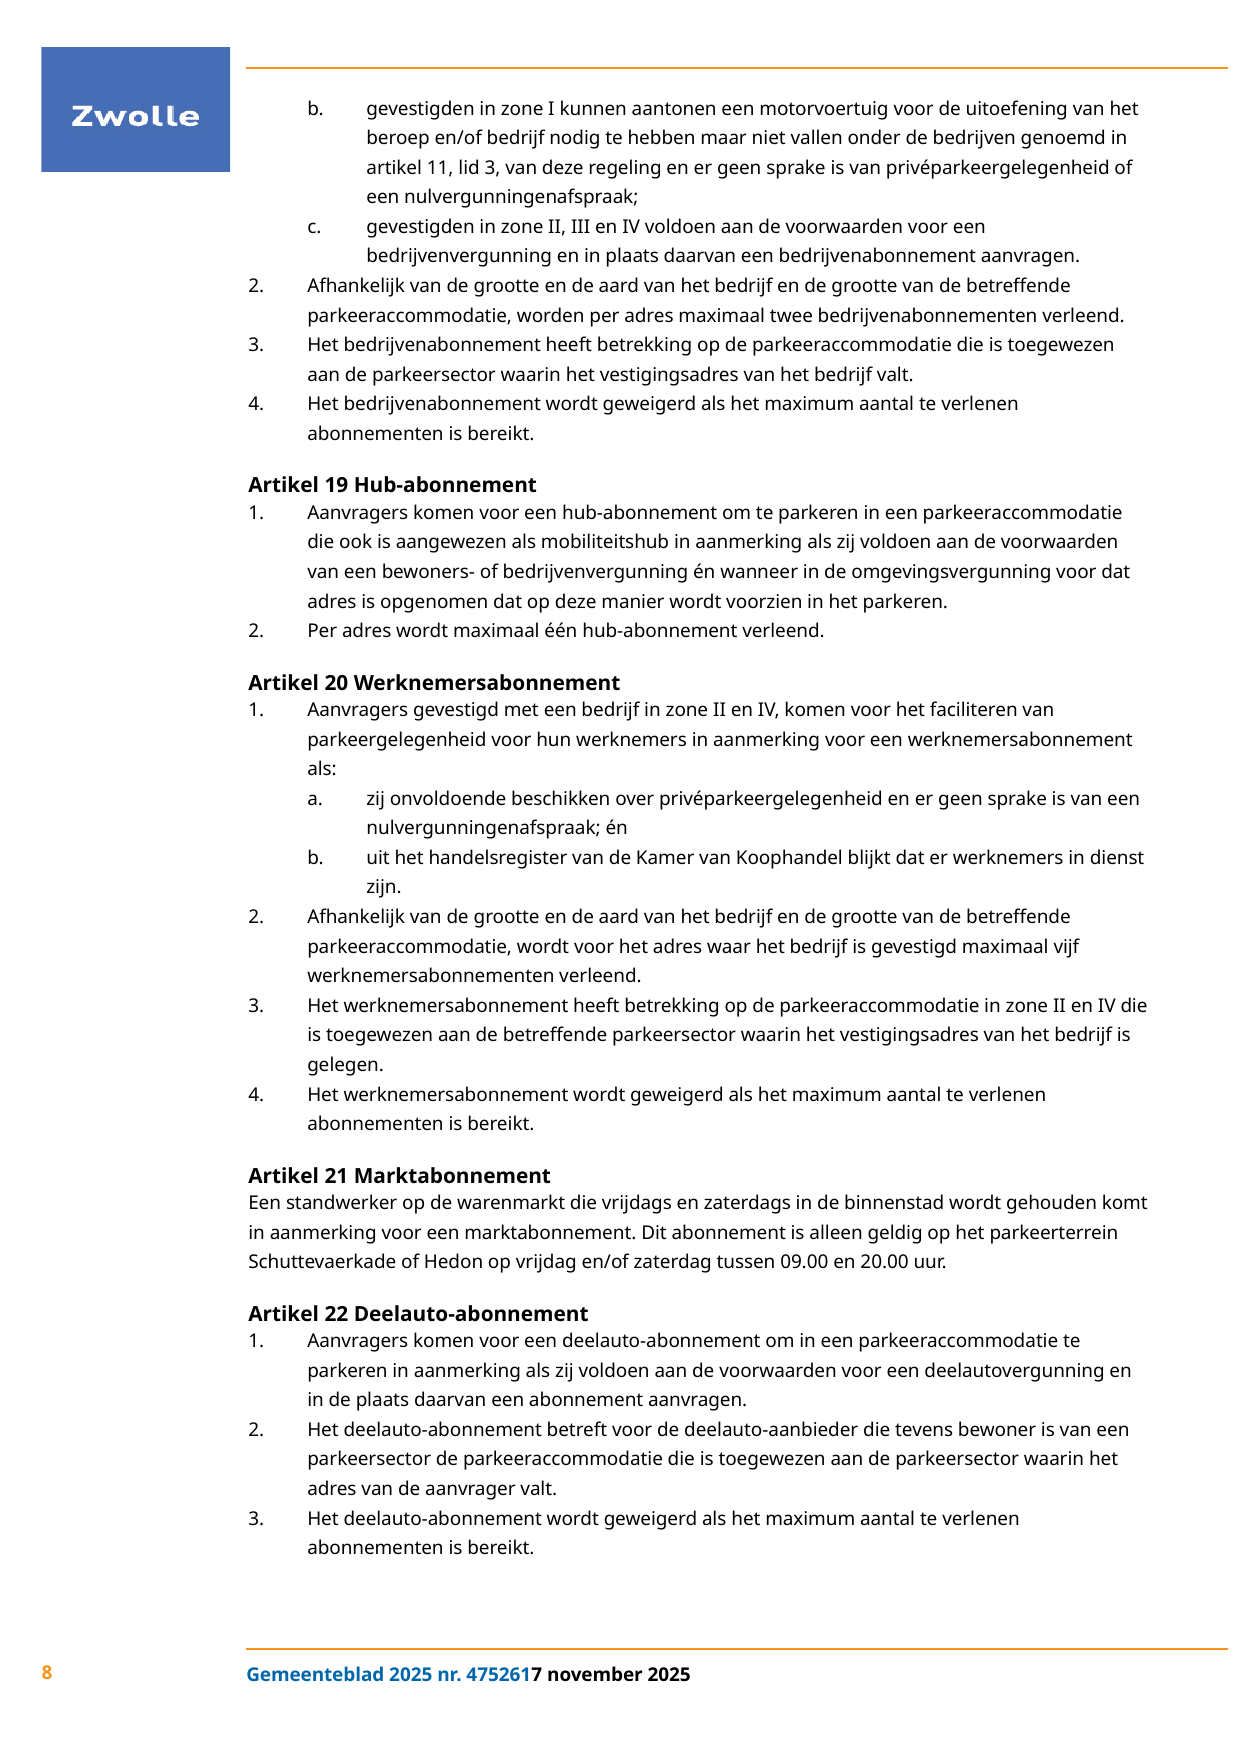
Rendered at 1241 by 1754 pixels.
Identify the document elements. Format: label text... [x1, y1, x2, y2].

list gevestigden in zone I kunnen aantonen een motorvoertuig voor de uitoefening van het beroep en/of bedrijf nodig te hebben maar niet vallen onder de bedrijven genoemd in artikel 11, lid 3, van deze regeling en er geen sprake is van privéparkeergelegenheid of een nulvergunningenafspraak; [307, 95, 1152, 209]
list Het werknemersabonnement wordt geweigerd als het maximum aantal te verlenen abonnementen is bereikt. [248, 1081, 1152, 1136]
list Afhankelijk van de grootte en de aard van het bedrijf en de grootte van de betreffende parkeeraccommodatie, wordt voor het adres waar het bedrijf is gevestigd maximaal vijf werknemersabonnementen verleend. [248, 903, 1152, 988]
text Artikel 20 Werknemersabonnement [248, 668, 1152, 696]
list Het deelauto-abonnement wordt geweigerd als het maximum aantal te verlenen abonnementen is bereikt. [248, 1505, 1152, 1560]
text Artikel 22 Deelauto-abonnement [248, 1299, 1152, 1327]
list Afhankelijk van de grootte en de aard van het bedrijf en de grootte van de betreffende parkeeraccommodatie, worden per adres maximaal twee bedrijvenabonnementen verleend. [248, 272, 1152, 328]
list Het deelauto-abonnement betreft voor de deelauto-aanbieder die tevens bewoner is van een parkeersector de parkeeraccommodatie die is toegewezen aan de parkeersector waarin het adres van de aanvrager valt. [248, 1416, 1152, 1501]
text Een standwerker op de warenmarkt die vrijdags en zaterdags in de binnenstad wordt gehouden komt in aanmerking voor een marktabonnement. Dit abonnement is alleen geldig op het parkeerterrein Schuttevaerkade of Hedon op vrijdag en/of zaterdag tussen 09.00 en 20.00 uur. [248, 1189, 1152, 1274]
list Het werknemersabonnement heeft betrekking op de parkeeraccommodatie in zone II en IV die is toegewezen aan de betreffende parkeersector waarin het vestigingsadres van het bedrijf is gelegen. [248, 992, 1152, 1077]
list uit het handelsregister van de Kamer van Koophandel blijkt dat er werknemers in dienst zijn. [307, 844, 1152, 899]
list gevestigden in zone II, III en IV voldoen aan de voorwaarden voor een bedrijvenvergunning en in plaats daarvan een bedrijvenabonnement aanvragen. [307, 213, 1152, 268]
list Aanvragers komen voor een hub-abonnement om te parkeren in een parkeeraccommodatie die ook is aangewezen als mobiliteitshub in aanmerking als zij voldoen aan de voorwaarden van een bewoners- of bedrijvenvergunning én wanneer in de omgevingsvergunning voor dat adres is opgenomen dat op deze manier wordt voorzien in het parkeren. [248, 499, 1152, 613]
list Per adres wordt maximaal één hub-abonnement verleend. [248, 617, 1152, 643]
text Artikel 21 Marktabonnement [248, 1161, 1152, 1189]
list Aanvragers gevestigd met een bedrijf in zone II en IV, komen voor het faciliteren van parkeergelegenheid voor hun werknemers in aanmerking voor een werknemersabonnement als: [248, 696, 1152, 781]
picture [41, 47, 231, 172]
list Het bedrijvenabonnement heeft betrekking op de parkeeraccommodatie die is toegewezen aan de parkeersector waarin het vestigingsadres van het bedrijf valt. [248, 331, 1152, 387]
list zij onvoldoende beschikken over privéparkeergelegenheid en er geen sprake is van een nulvergunningenafspraak; én [307, 785, 1152, 840]
list Aanvragers komen voor een deelauto-abonnement om in een parkeeraccommodatie te parkeren in aanmerking als zij voldoen aan de voorwaarden voor een deelautovergunning en in de plaats daarvan een abonnement aanvragen. [248, 1327, 1152, 1412]
text Artikel 19 Hub-abonnement [248, 471, 1152, 499]
list Het bedrijvenabonnement wordt geweigerd als het maximum aantal te verlenen abonnementen is bereikt. [248, 391, 1152, 446]
